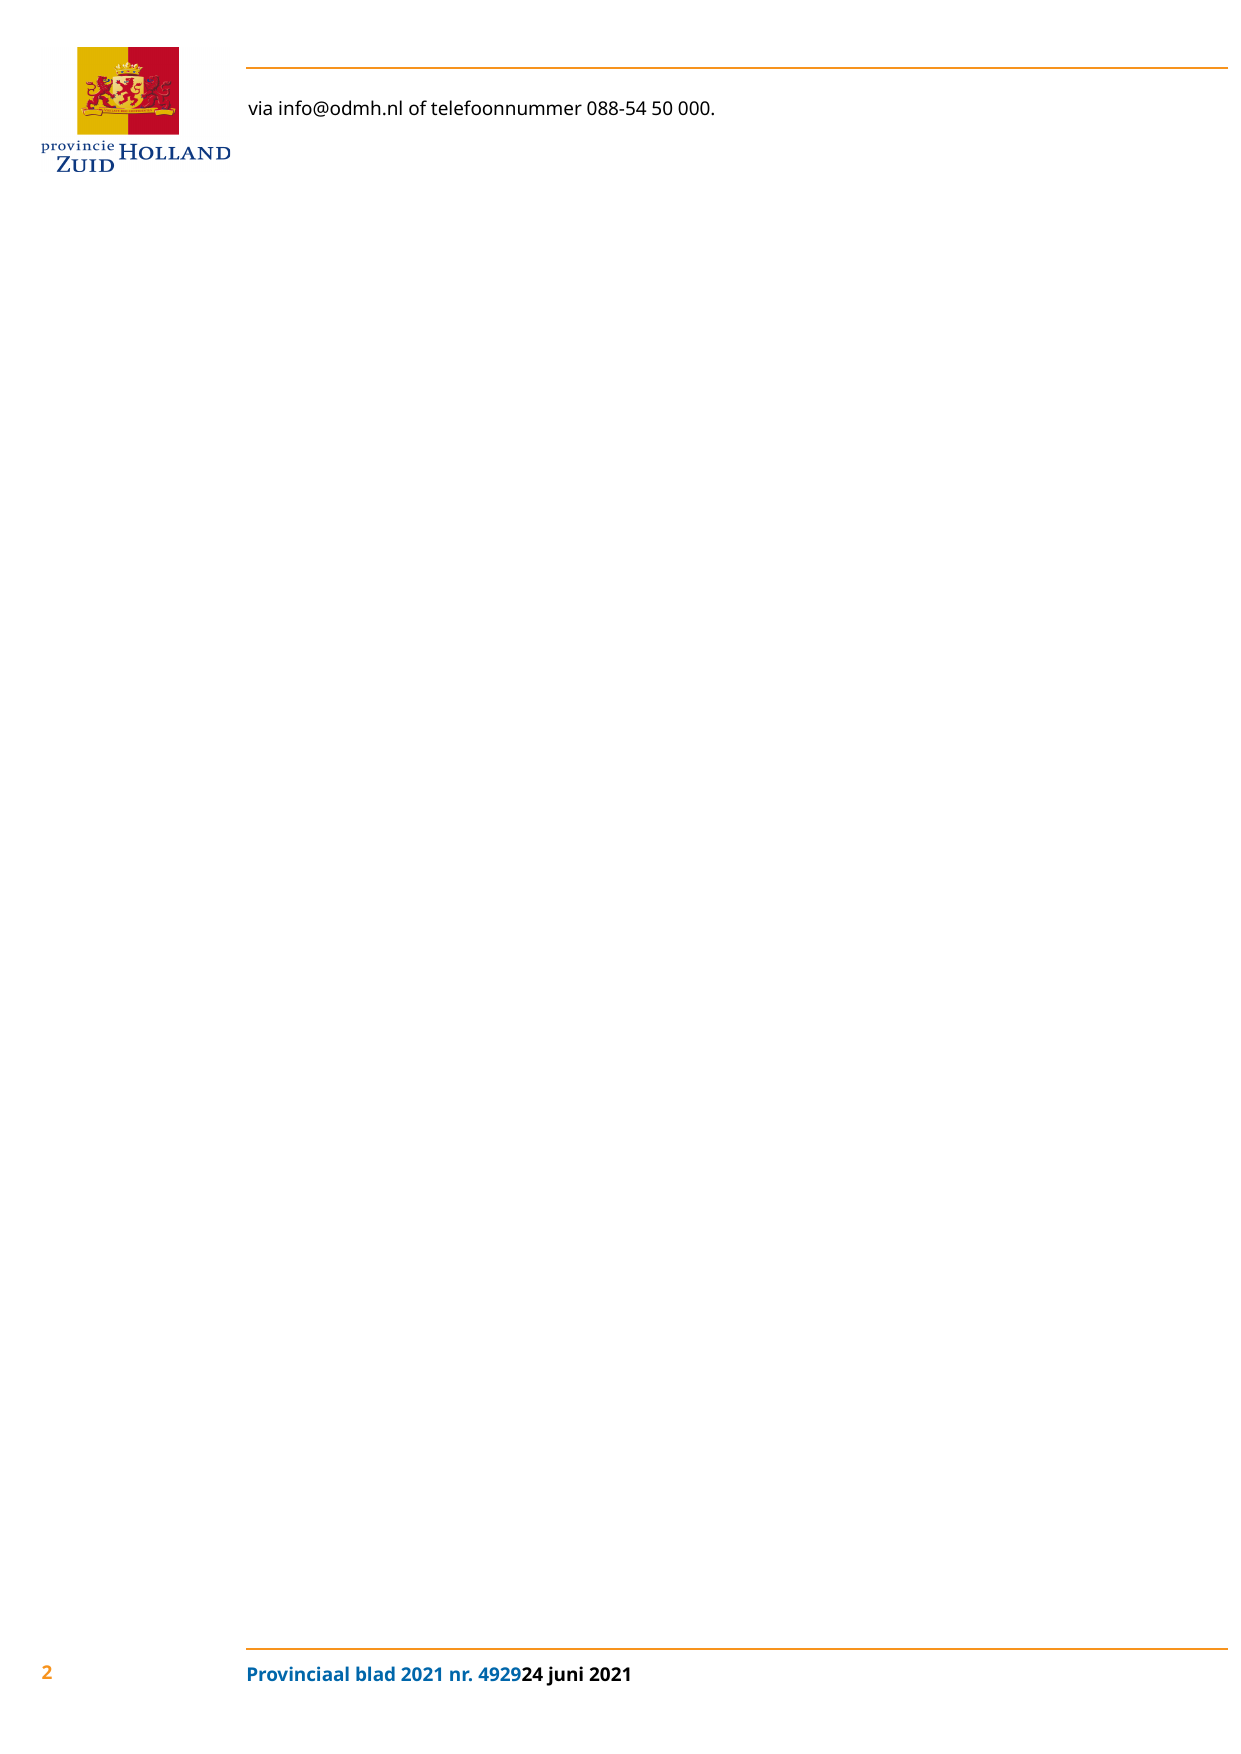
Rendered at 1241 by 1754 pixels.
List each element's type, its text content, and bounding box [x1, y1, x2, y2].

picture [41, 47, 231, 172]
text via info@odmh.nl of telefoonnummer 088-54 50 000. [248, 95, 1152, 121]
